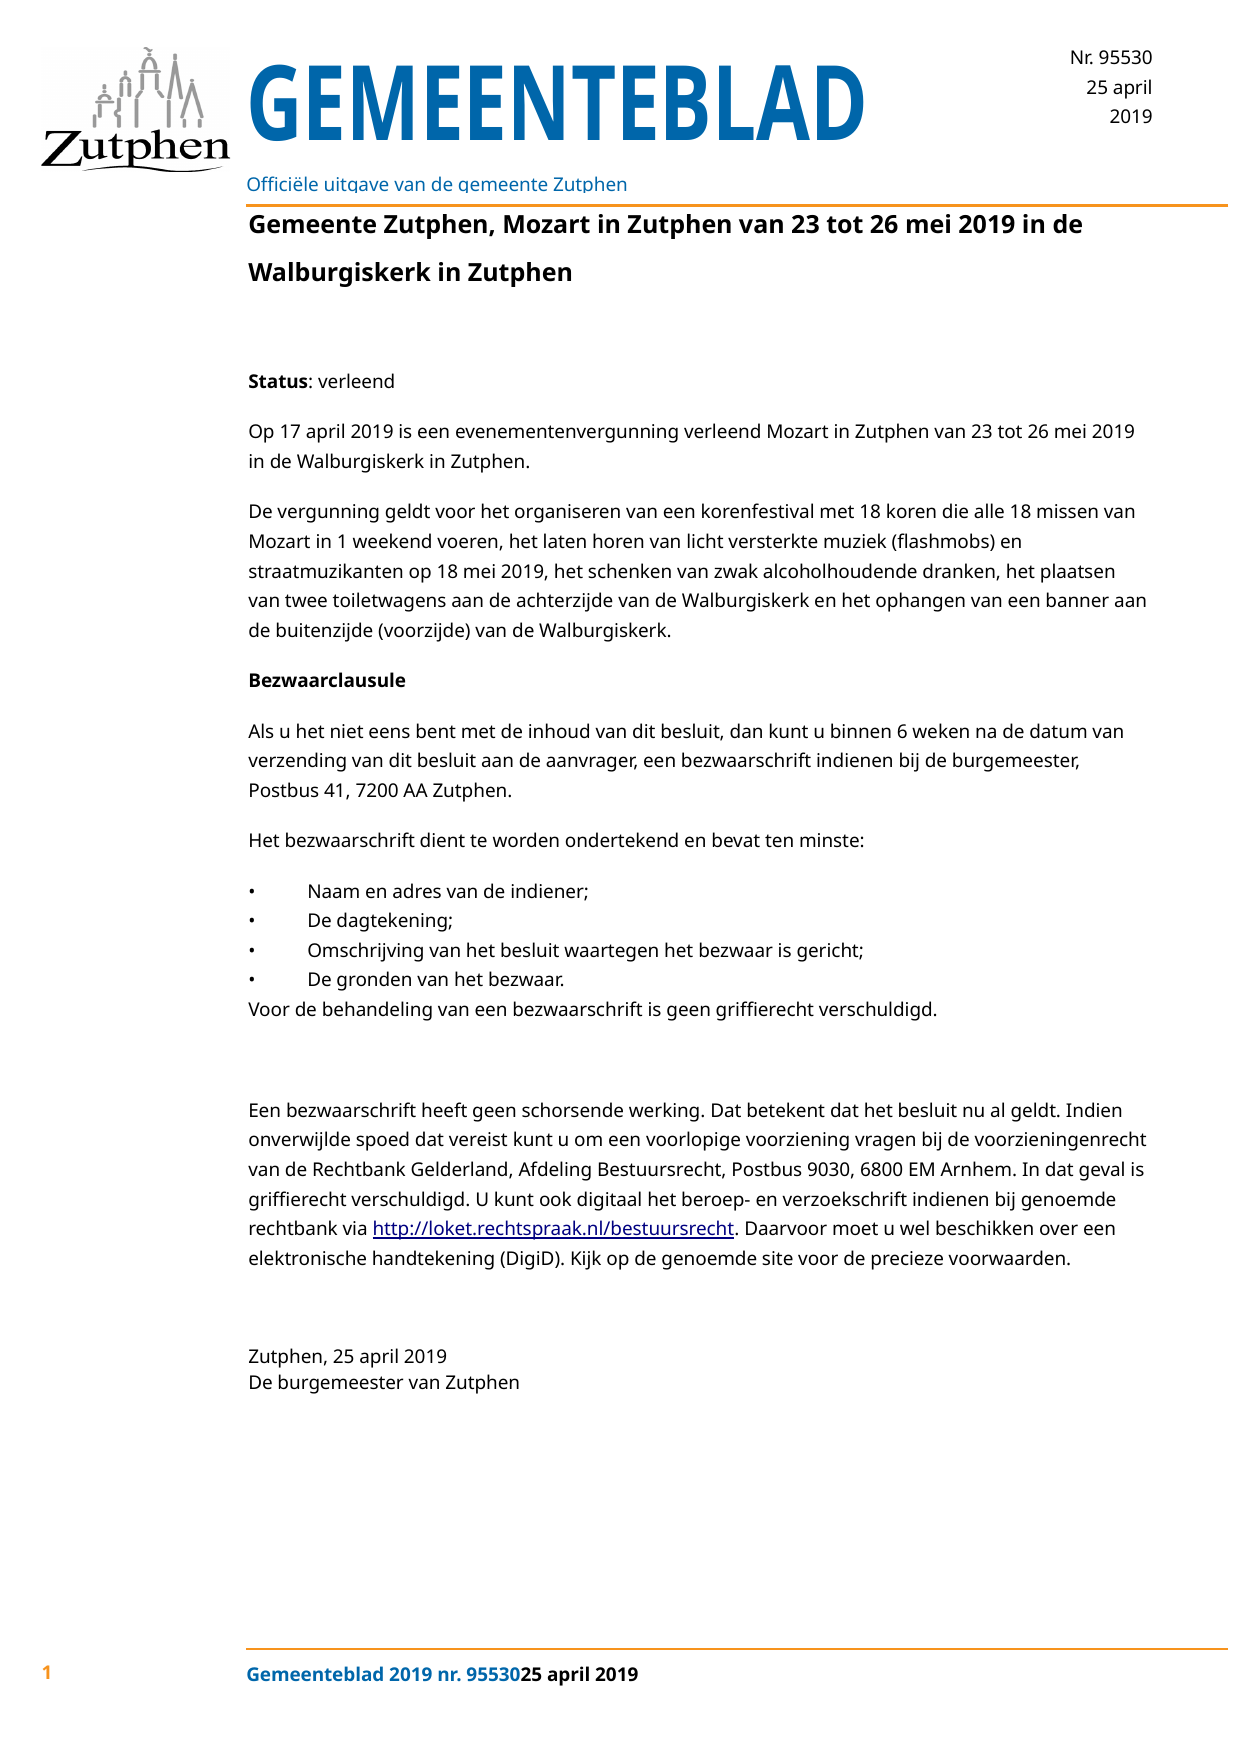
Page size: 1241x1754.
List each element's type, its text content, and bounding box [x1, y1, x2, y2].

text Het bezwaarschrift dient te worden ondertekend en bevat ten minste: [248, 827, 1152, 853]
text Een bezwaarschrift heeft geen schorsende werking. Dat betekent dat het besluit nu al geldt. Indien onverwijlde spoed dat vereist kunt u om een voorlopige voorziening vragen bij de voorzieningenrecht van de Rechtbank Gelderland, Afdeling Bestuursrecht, Postbus 9030, 6800 EM Arnhem. In dat geval is griffierecht verschuldigd. U kunt ook digitaal het beroep- en verzoekschrift indienen bij genoemde rechtbank via http://loket.rechtspraak.nl/bestuursrecht. Daarvoor moet u wel beschikken over een elektronische handtekening (DigiD). Kijk op de genoemde site voor de precieze voorwaarden. [248, 1097, 1152, 1271]
text Als u het niet eens bent met de inhoud van dit besluit, dan kunt u binnen 6 weken na de datum van verzending van dit besluit aan de aanvrager, een bezwaarschrift indienen bij de burgemeester, Postbus 41, 7200 AA Zutphen. [248, 718, 1152, 803]
list De dagtekening; [248, 907, 1152, 933]
text Voor de behandeling van een bezwaarschrift is geen griffierecht verschuldigd. [248, 996, 1152, 1022]
text Op 17 april 2019 is een evenementenvergunning verleend Mozart in Zutphen van 23 tot 26 mei 2019 in de Walburgiskerk in Zutphen. [248, 419, 1152, 474]
list Omschrijving van het besluit waartegen het bezwaar is gericht; [248, 937, 1152, 963]
text Zutphen, 25 april 2019 [248, 1343, 1152, 1369]
picture [41, 47, 231, 172]
text Status: verleend [248, 368, 1152, 394]
list De gronden van het bezwaar. [248, 967, 1152, 992]
list Naam en adres van de indiener; [248, 878, 1152, 904]
text De burgemeester van Zutphen [248, 1369, 1152, 1395]
text Gemeente Zutphen, Mozart in Zutphen van 23 tot 26 mei 2019 in de Walburgiskerk in Zutphen [248, 207, 1152, 288]
text Bezwaarclausule [248, 667, 1152, 693]
text De vergunning geldt voor het organiseren van een korenfestival met 18 koren die alle 18 missen van Mozart in 1 weekend voeren, het laten horen van licht versterkte muziek (flashmobs) en straatmuzikanten op 18 mei 2019, het schenken van zwak alcoholhoudende dranken, het plaatsen van twee toiletwagens aan de achterzijde van de Walburgiskerk en het ophangen van een banner aan de buitenzijde (voorzijde) van de Walburgiskerk. [248, 499, 1152, 643]
